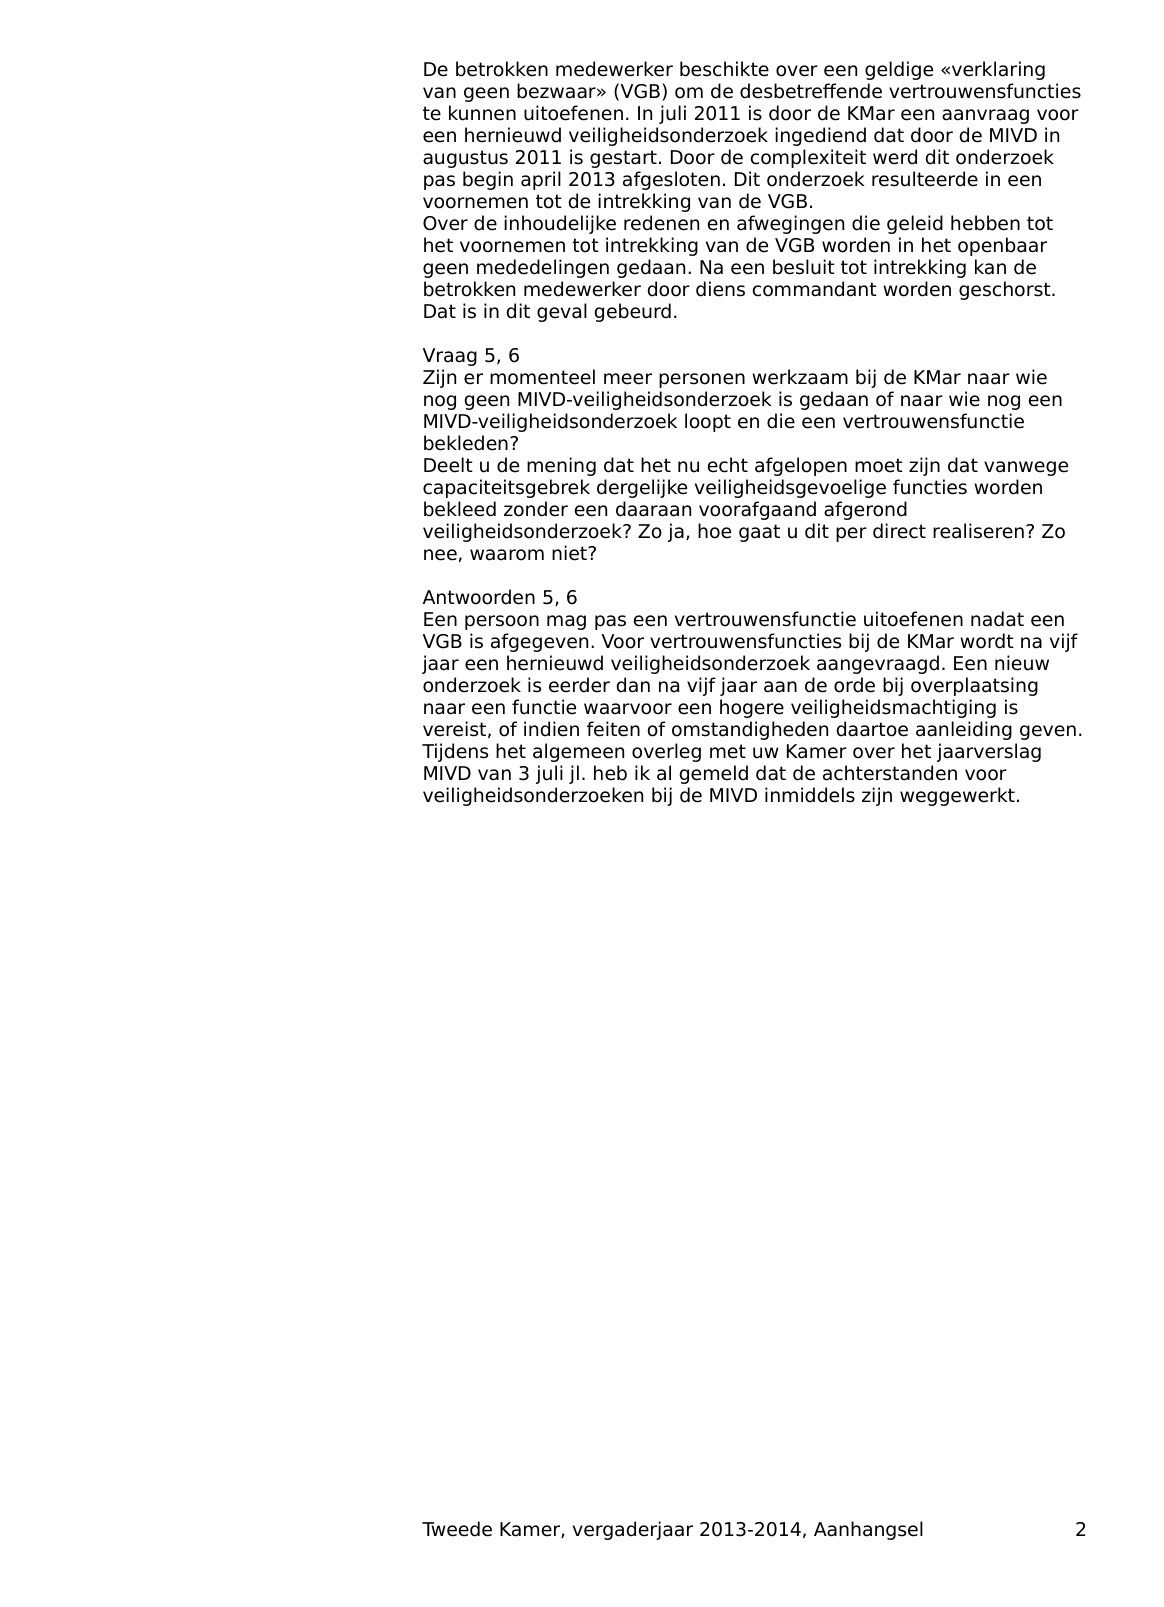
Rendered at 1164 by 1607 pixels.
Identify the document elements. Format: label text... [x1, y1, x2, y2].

text Over de inhoudelijke redenen en afwegingen die geleid hebben tot het voornemen tot intrekking van de VGB worden in het openbaar geen mededelingen gedaan. Na een besluit tot intrekking kan de betrokken medewerker door diens commandant worden geschorst. Dat is in dit geval gebeurd. [422, 213, 1087, 323]
text De betrokken medewerker beschikte over een geldige «verklaring van geen bezwaar» (VGB) om de desbetreffende vertrouwensfuncties te kunnen uitoefenen. In juli 2011 is door de KMar een aanvraag voor een hernieuwd veiligheidsonderzoek ingediend dat door de MIVD in augustus 2011 is gestart. Door de complexiteit werd dit onderzoek pas begin april 2013 afgesloten. Dit onderzoek resulteerde in een voornemen tot de intrekking van de VGB. [422, 59, 1087, 213]
text Deelt u de mening dat het nu echt afgelopen moet zijn dat vanwege capaciteitsgebrek dergelijke veiligheidsgevoelige functies worden bekleed zonder een daaraan voorafgaand afgerond veiligheidsonderzoek? Zo ja, hoe gaat u dit per direct realiseren? Zo nee, waarom niet? [422, 455, 1087, 565]
text Antwoorden 5, 6 [422, 587, 1087, 609]
text Zijn er momenteel meer personen werkzaam bij de KMar naar wie nog geen MIVD-veiligheidsonderzoek is gedaan of naar wie nog een MIVD-veiligheidsonderzoek loopt en die een vertrouwensfunctie bekleden? [422, 367, 1087, 455]
text Een persoon mag pas een vertrouwensfunctie uitoefenen nadat een VGB is afgegeven. Voor vertrouwensfuncties bij de KMar wordt na vijf jaar een hernieuwd veiligheidsonderzoek aangevraagd. Een nieuw onderzoek is eerder dan na vijf jaar aan de orde bij overplaatsing naar een functie waarvoor een hogere veiligheidsmachtiging is vereist, of indien feiten of omstandigheden daartoe aanleiding geven. Tijdens het algemeen overleg met uw Kamer over het jaarverslag MIVD van 3 juli jl. heb ik al gemeld dat de achterstanden voor veiligheidsonderzoeken bij de MIVD inmiddels zijn weggewerkt. [422, 609, 1087, 807]
text Vraag 5, 6 [422, 345, 1087, 367]
